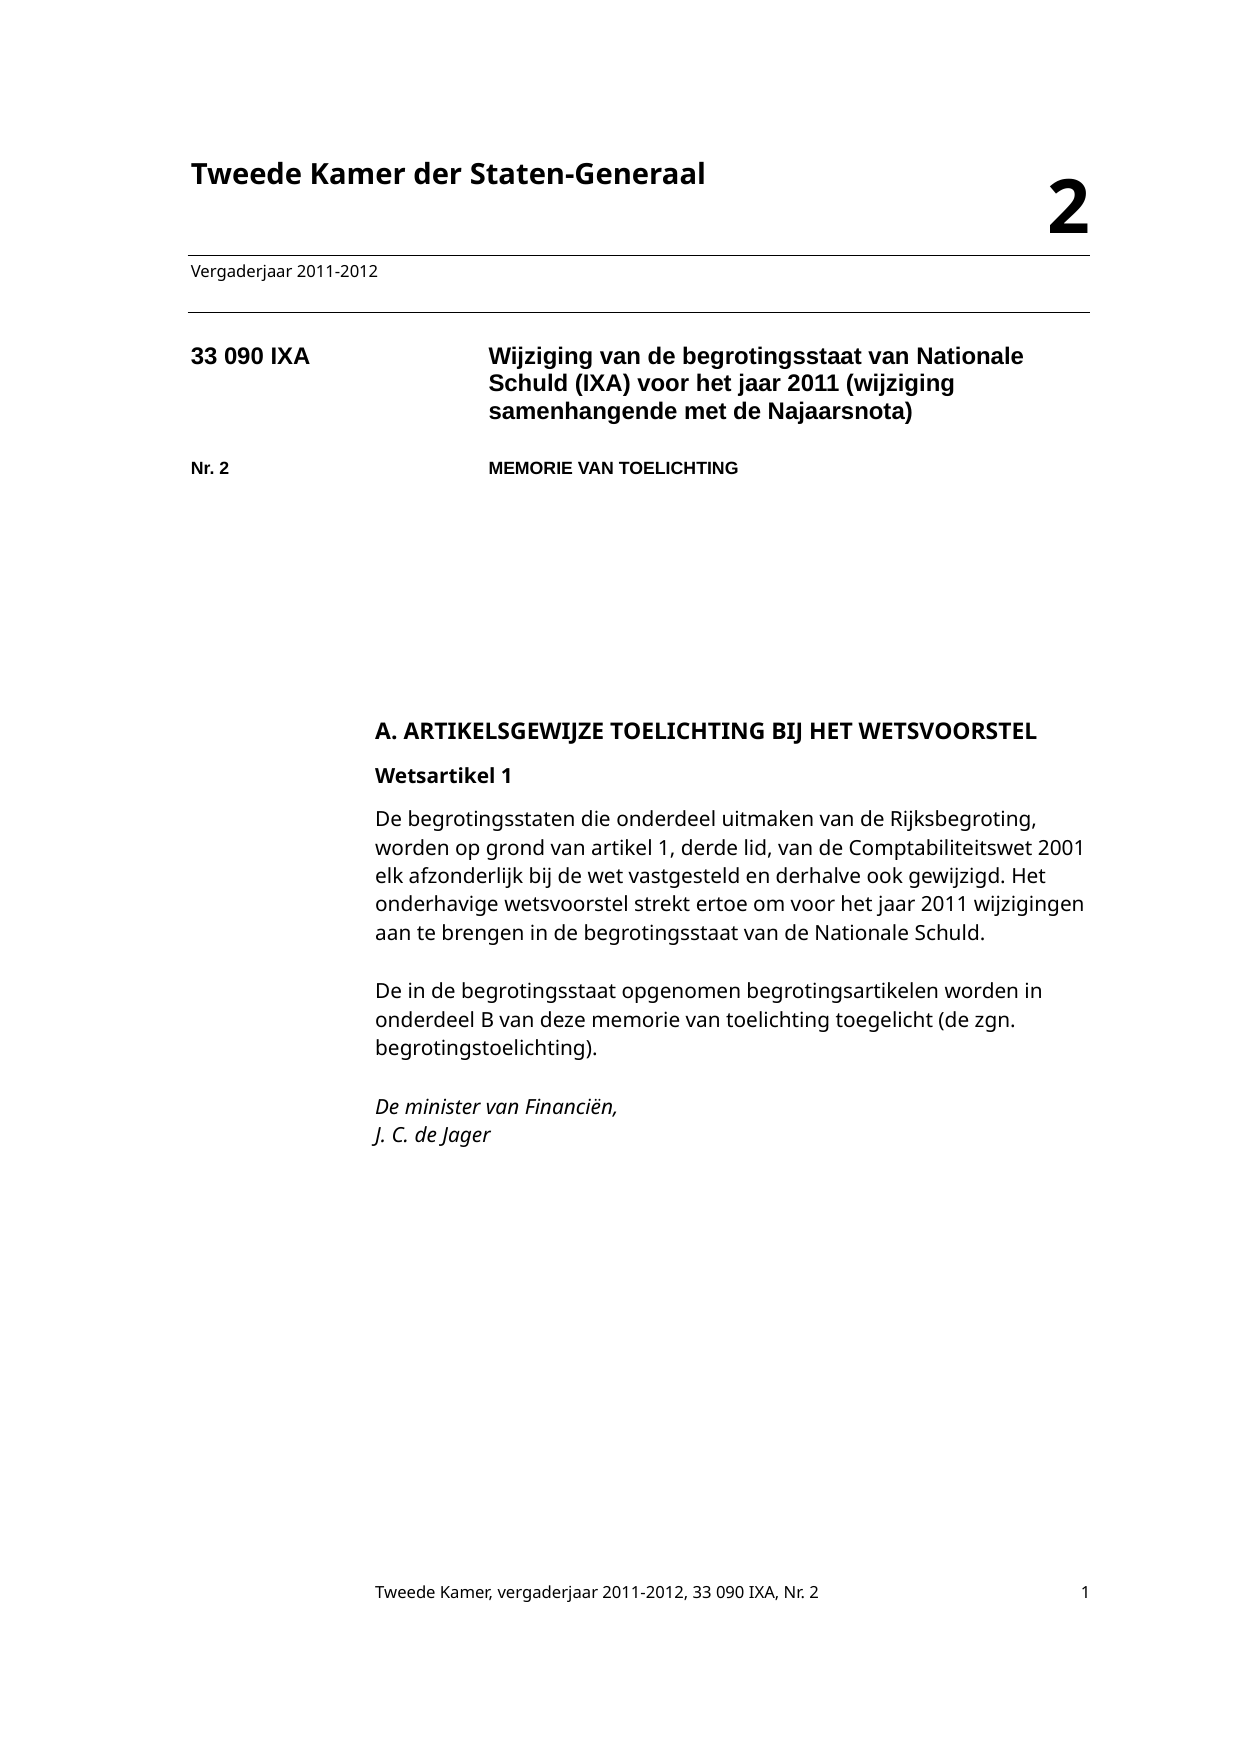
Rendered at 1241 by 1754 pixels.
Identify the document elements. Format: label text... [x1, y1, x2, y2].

table_cell MEMORIE VAN TOELICHTING [485, 455, 1090, 573]
table_cell [485, 256, 1090, 312]
table_cell [188, 313, 485, 339]
subtitle A. ARTIKELSGEWIJZE TOELICHTING BIJ HET WETSVOORSTEL [375, 714, 1090, 746]
table_header Tweede Kamer der Staten-Generaal [188, 150, 909, 255]
table_header 2 [910, 150, 1090, 255]
table_cell Wijziging van de begrotingsstaat van Nationale Schuld (IXA) voor het jaar 2011 (wijziging samenhangende met de Najaarsnota) [485, 339, 1090, 454]
text De minister van Financiën, [375, 1092, 1090, 1120]
table_cell Vergaderjaar 2011-2012 [188, 256, 485, 312]
table_cell [485, 313, 1090, 339]
text J. C. de Jager [375, 1120, 1090, 1149]
text De begrotingsstaten die onderdeel uitmaken van de Rijksbegroting, worden op grond van artikel 1, derde lid, van de Comptabiliteitswet 2001 elk afzonderlijk bij de wet vastgesteld en derhalve ook gewijzigd. Het onderhavige wetsvoorstel strekt ertoe om voor het jaar 2011 wijzigingen aan te brengen in de begrotingsstaat van de Nationale Schuld. [375, 804, 1090, 946]
text De in de begrotingsstaat opgenomen begrotingsartikelen worden in onderdeel B van deze memorie van toelichting toegelicht (de zgn. begrotingstoelichting). [375, 976, 1090, 1062]
table_cell Nr. 2 [188, 455, 485, 573]
text Wetsartikel 1 [375, 761, 1090, 789]
table_cell 33 090 IXA [188, 339, 485, 454]
